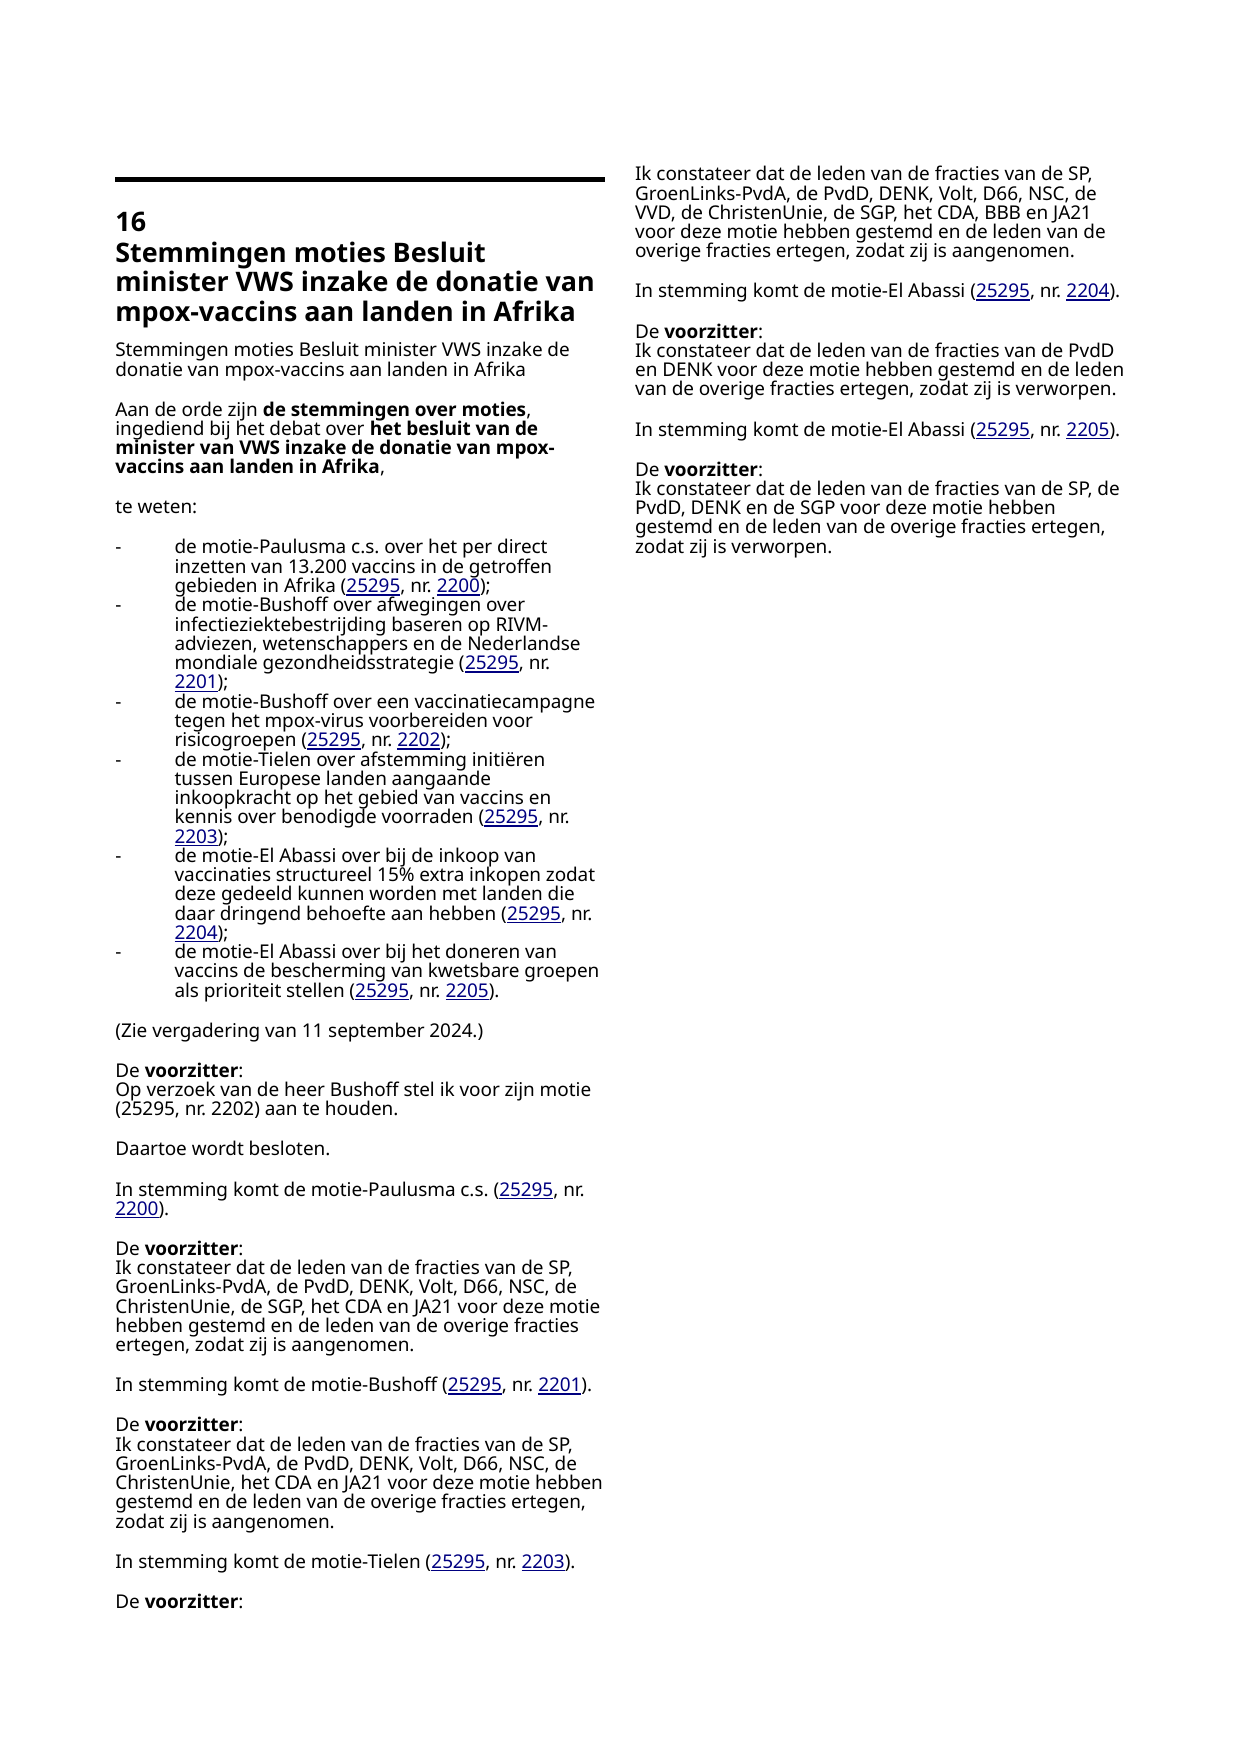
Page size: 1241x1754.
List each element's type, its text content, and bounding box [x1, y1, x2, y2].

text In stemming komt de motie-El Abassi (25295, nr. 2204). [635, 282, 1125, 302]
text In stemming komt de motie-El Abassi (25295, nr. 2205). [635, 421, 1125, 440]
text Stemmingen moties Besluit minister VWS inzake de donatie van mpox-vaccins aan landen in Afrika [115, 239, 605, 341]
list de motie-Tielen over afstemming initiëren tussen Europese landen aangaande inkoopkracht op het gebied van vaccins en kennis over benodigde voorraden (25295, nr. 2203); [115, 751, 605, 847]
text (Zie vergadering van 11 september 2024.) [115, 1022, 605, 1041]
text In stemming komt de motie-Paulusma c.s. (25295, nr. 2200). [115, 1181, 605, 1219]
text In stemming komt de motie-Bushoff (25295, nr. 2201). [115, 1376, 605, 1396]
list de motie-El Abassi over bij de inkoop van vaccinaties structureel 15% extra inkopen zodat deze gedeeld kunnen worden met landen die daar dringend behoefte aan hebben (25295, nr. 2204); [115, 847, 605, 943]
text te weten: [115, 498, 605, 518]
text De voorzitter: [115, 1062, 605, 1081]
text De voorzitter: [115, 1593, 605, 1612]
list de motie-El Abassi over bij het doneren van vaccins de bescherming van kwetsbare groepen als prioriteit stellen (25295, nr. 2205). [115, 943, 605, 1001]
text De voorzitter: [115, 1240, 605, 1259]
text Daartoe wordt besloten. [115, 1140, 605, 1160]
text Op verzoek van de heer Bushoff stel ik voor zijn motie (25295, nr. 2202) aan te houden. [115, 1081, 605, 1120]
text Stemmingen moties Besluit minister VWS inzake de donatie van mpox-vaccins aan landen in Afrika [115, 341, 605, 380]
text Ik constateer dat de leden van de fracties van de SP, GroenLinks-PvdA, de PvdD, DENK, Volt, D66, NSC, de ChristenUnie, het CDA en JA21 voor deze motie hebben gestemd en de leden van de overige fracties ertegen, zodat zij is aangenomen. [115, 1436, 605, 1532]
text De voorzitter: [635, 323, 1125, 342]
text In stemming komt de motie-Tielen (25295, nr. 2203). [115, 1553, 605, 1572]
text 16 [115, 203, 605, 239]
text Ik constateer dat de leden van de fracties van de SP, GroenLinks-PvdA, de PvdD, DENK, Volt, D66, NSC, de ChristenUnie, de SGP, het CDA en JA21 voor deze motie hebben gestemd en de leden van de overige fracties ertegen, zodat zij is aangenomen. [115, 1259, 605, 1356]
text Ik constateer dat de leden van de fracties van de SP, GroenLinks-PvdA, de PvdD, DENK, Volt, D66, NSC, de VVD, de ChristenUnie, de SGP, het CDA, BBB en JA21 voor deze motie hebben gestemd en de leden van de overige fracties ertegen, zodat zij is aangenomen. [635, 165, 1125, 262]
text De voorzitter: [115, 1416, 605, 1436]
list de motie-Bushoff over afwegingen over infectieziektebestrijding baseren op RIVM-adviezen, wetenschappers en de Nederlandse mondiale gezondheidsstrategie (25295, nr. 2201); [115, 596, 605, 693]
list de motie-Bushoff over een vaccinatiecampagne tegen het mpox-virus voorbereiden voor risicogroepen (25295, nr. 2202); [115, 693, 605, 751]
text Aan de orde zijn de stemmingen over moties, ingediend bij het debat over het besluit van de minister van VWS inzake de donatie van mpox-vaccins aan landen in Afrika, [115, 401, 605, 478]
text Ik constateer dat de leden van de fracties van de PvdD en DENK voor deze motie hebben gestemd en de leden van de overige fracties ertegen, zodat zij is verworpen. [635, 342, 1125, 400]
list de motie-Paulusma c.s. over het per direct inzetten van 13.200 vaccins in de getroffen gebieden in Afrika (25295, nr. 2200); [115, 538, 605, 596]
text Ik constateer dat de leden van de fracties van de SP, de PvdD, DENK en de SGP voor deze motie hebben gestemd en de leden van de overige fracties ertegen, zodat zij is verworpen. [635, 480, 1125, 557]
text De voorzitter: [635, 461, 1125, 480]
